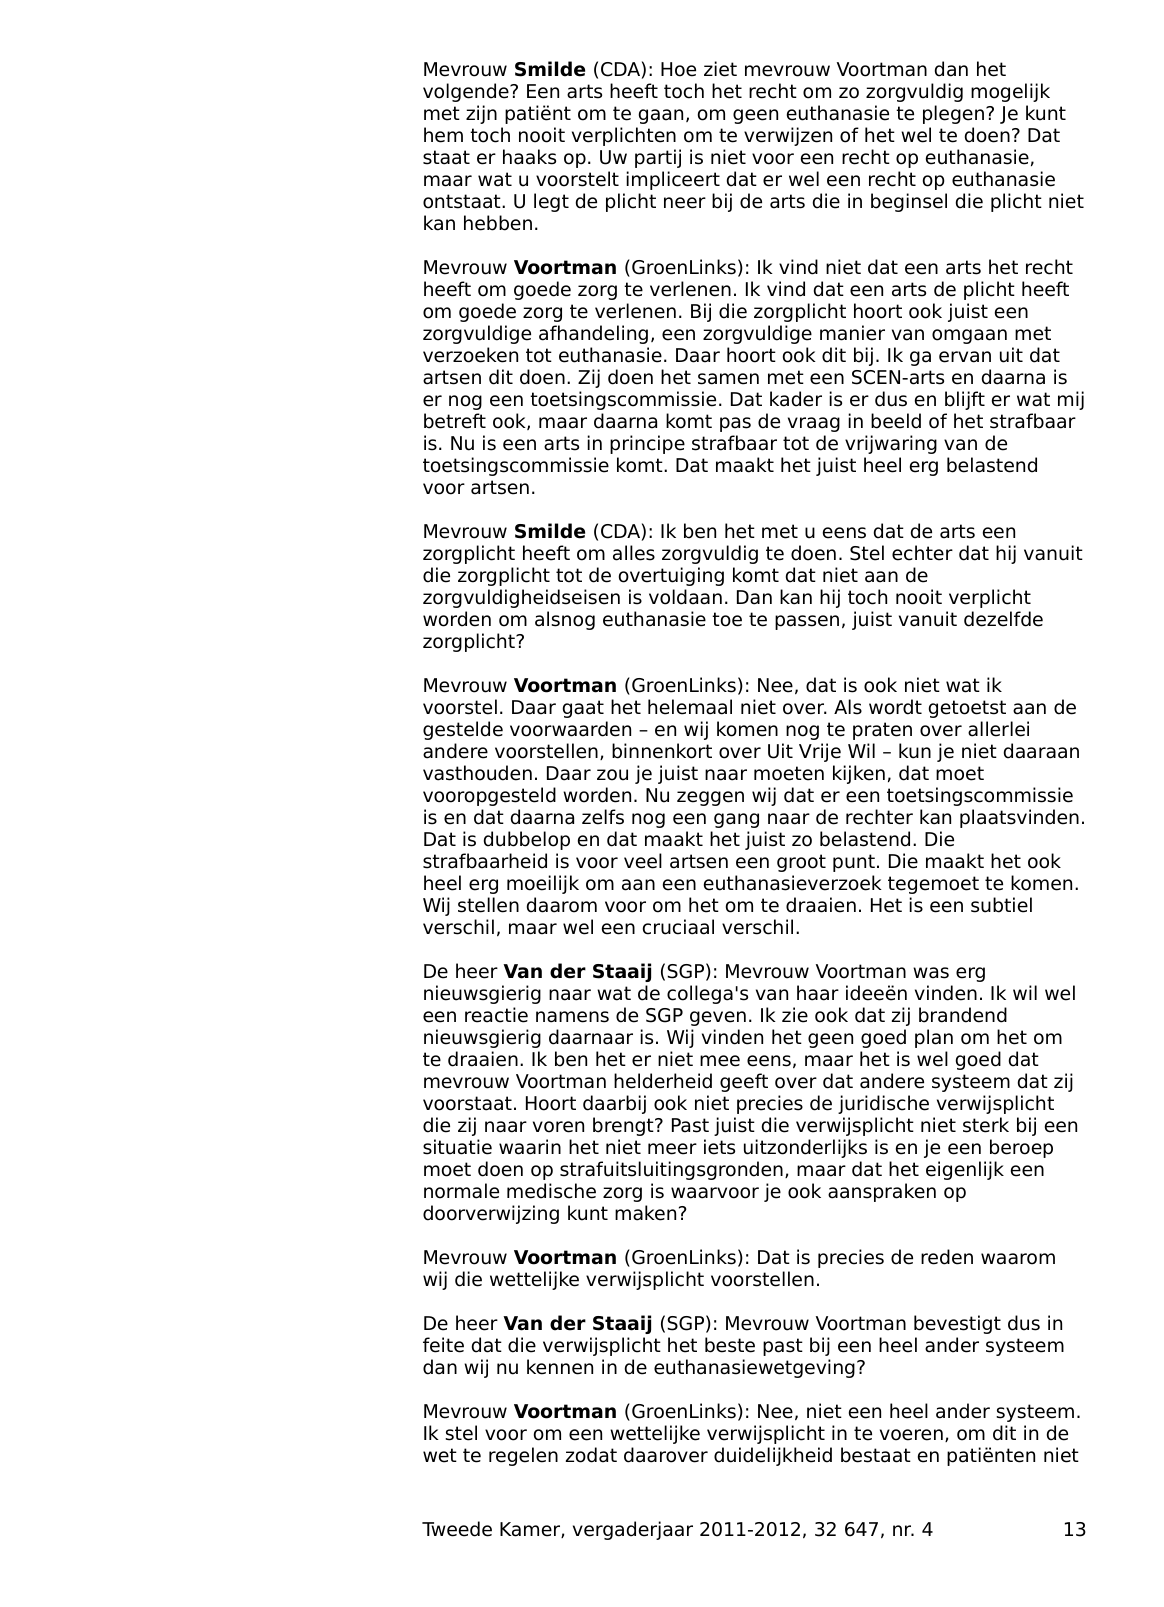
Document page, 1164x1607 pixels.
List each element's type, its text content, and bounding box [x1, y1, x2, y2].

text De heer Van der Staaij (SGP): Mevrouw Voortman bevestigt dus in feite dat die verwijsplicht het beste past bij een heel ander systeem dan wij nu kennen in de euthanasiewetgeving? [422, 1313, 1087, 1379]
text De heer Van der Staaij (SGP): Mevrouw Voortman was erg nieuwsgierig naar wat de collega's van haar ideeën vinden. Ik wil wel een reactie namens de SGP geven. Ik zie ook dat zij brandend nieuwsgierig daarnaar is. Wij vinden het geen goed plan om het om te draaien. Ik ben het er niet mee eens, maar het is wel goed dat mevrouw Voortman helderheid geeft over dat andere systeem dat zij voorstaat. Hoort daarbij ook niet precies de juridische verwijsplicht die zij naar voren brengt? Past juist die verwijsplicht niet sterk bij een situatie waarin het niet meer iets uitzonderlijks is en je een beroep moet doen op strafuitsluitingsgronden, maar dat het eigenlijk een normale medische zorg is waarvoor je ook aanspraken op doorverwijzing kunt maken? [422, 961, 1087, 1225]
text Mevrouw Smilde (CDA): Hoe ziet mevrouw Voortman dan het volgende? Een arts heeft toch het recht om zo zorgvuldig mogelijk met zijn patiënt om te gaan, om geen euthanasie te plegen? Je kunt hem toch nooit verplichten om te verwijzen of het wel te doen? Dat staat er haaks op. Uw partij is niet voor een recht op euthanasie, maar wat u voorstelt impliceert dat er wel een recht op euthanasie ontstaat. U legt de plicht neer bij de arts die in beginsel die plicht niet kan hebben. [422, 59, 1087, 235]
text Mevrouw Voortman (GroenLinks): Nee, dat is ook niet wat ik voorstel. Daar gaat het helemaal niet over. Als wordt getoetst aan de gestelde voorwaarden – en wij komen nog te praten over allerlei andere voorstellen, binnenkort over Uit Vrije Wil – kun je niet daaraan vasthouden. Daar zou je juist naar moeten kijken, dat moet vooropgesteld worden. Nu zeggen wij dat er een toetsingscommissie is en dat daarna zelfs nog een gang naar de rechter kan plaatsvinden. Dat is dubbelop en dat maakt het juist zo belastend. Die strafbaarheid is voor veel artsen een groot punt. Die maakt het ook heel erg moeilijk om aan een euthanasieverzoek tegemoet te komen. Wij stellen daarom voor om het om te draaien. Het is een subtiel verschil, maar wel een cruciaal verschil. [422, 675, 1087, 939]
text Mevrouw Smilde (CDA): Ik ben het met u eens dat de arts een zorgplicht heeft om alles zorgvuldig te doen. Stel echter dat hij vanuit die zorgplicht tot de overtuiging komt dat niet aan de zorgvuldigheidseisen is voldaan. Dan kan hij toch nooit verplicht worden om alsnog euthanasie toe te passen, juist vanuit dezelfde zorgplicht? [422, 521, 1087, 653]
text Mevrouw Voortman (GroenLinks): Ik vind niet dat een arts het recht heeft om goede zorg te verlenen. Ik vind dat een arts de plicht heeft om goede zorg te verlenen. Bij die zorgplicht hoort ook juist een zorgvuldige afhandeling, een zorgvuldige manier van omgaan met verzoeken tot euthanasie. Daar hoort ook dit bij. Ik ga ervan uit dat artsen dit doen. Zij doen het samen met een SCEN-arts en daarna is er nog een toetsingscommissie. Dat kader is er dus en blijft er wat mij betreft ook, maar daarna komt pas de vraag in beeld of het strafbaar is. Nu is een arts in principe strafbaar tot de vrijwaring van de toetsingscommissie komt. Dat maakt het juist heel erg belastend voor artsen. [422, 257, 1087, 499]
text Mevrouw Voortman (GroenLinks): Dat is precies de reden waarom wij die wettelijke verwijsplicht voorstellen. [422, 1247, 1087, 1291]
text Mevrouw Voortman (GroenLinks): Nee, niet een heel ander systeem. Ik stel voor om een wettelijke verwijsplicht in te voeren, om dit in de wet te regelen zodat daarover duidelijkheid bestaat en patiënten niet [422, 1401, 1087, 1467]
